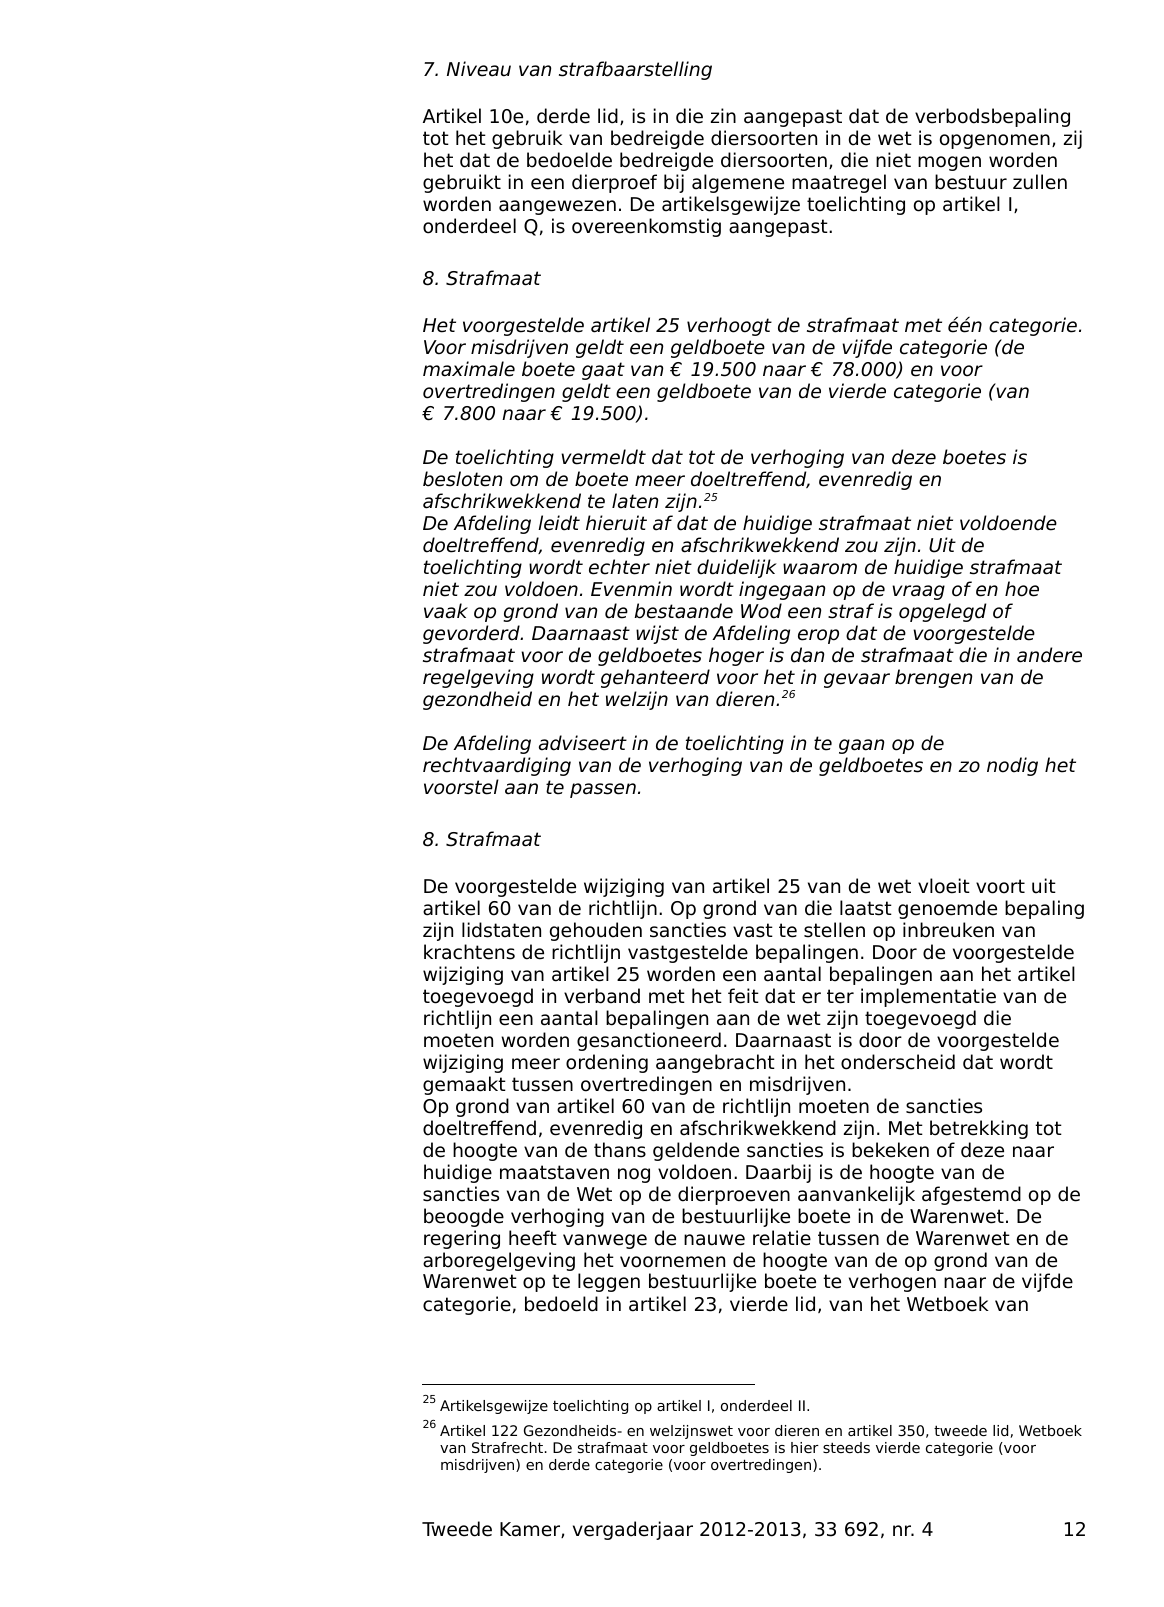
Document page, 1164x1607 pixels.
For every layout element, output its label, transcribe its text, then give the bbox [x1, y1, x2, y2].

subtitle 8. Strafmaat [422, 829, 1087, 851]
text Artikelsgewijze toelichting op artikel I, onderdeel II. [422, 1393, 1087, 1416]
subtitle 8. Strafmaat [422, 268, 1087, 290]
text De voorgestelde wijziging van artikel 25 van de wet vloeit voort uit artikel 60 van de richtlijn. Op grond van die laatst genoemde bepaling zijn lidstaten gehouden sancties vast te stellen op inbreuken van krachtens de richtlijn vastgestelde bepalingen. Door de voorgestelde wijziging van artikel 25 worden een aantal bepalingen aan het artikel toegevoegd in verband met het feit dat er ter implementatie van de richtlijn een aantal bepalingen aan de wet zijn toegevoegd die moeten worden gesanctioneerd. Daarnaast is door de voorgestelde wijziging meer ordening aangebracht in het onderscheid dat wordt gemaakt tussen overtredingen en misdrijven. [422, 876, 1087, 1096]
text Het voorgestelde artikel 25 verhoogt de strafmaat met één categorie. Voor misdrijven geldt een geldboete van de vijfde categorie (de maximale boete gaat van € 19.500 naar € 78.000) en voor overtredingen geldt een geldboete van de vierde categorie (van € 7.800 naar € 19.500). [422, 315, 1087, 425]
text Artikel 122 Gezondheids- en welzijnswet voor dieren en artikel 350, tweede lid, Wetboek van Strafrecht. De strafmaat voor geldboetes is hier steeds vierde categorie (voor misdrijven) en derde categorie (voor overtredingen). [422, 1418, 1087, 1474]
text Op grond van artikel 60 van de richtlijn moeten de sancties doeltreffend, evenredig en afschrikwekkend zijn. Met betrekking tot de hoogte van de thans geldende sancties is bekeken of deze naar huidige maatstaven nog voldoen. Daarbij is de hoogte van de sancties van de Wet op de dierproeven aanvankelijk afgestemd op de beoogde verhoging van de bestuurlijke boete in de Warenwet. De regering heeft vanwege de nauwe relatie tussen de Warenwet en de arboregelgeving het voornemen de hoogte van de op grond van de Warenwet op te leggen bestuurlijke boete te verhogen naar de vijfde categorie, bedoeld in artikel 23, vierde lid, van het Wetboek van [422, 1096, 1087, 1315]
text De Afdeling adviseert in de toelichting in te gaan op de rechtvaardiging van de verhoging van de geldboetes en zo nodig het voorstel aan te passen. [422, 733, 1087, 799]
subtitle 7. Niveau van strafbaarstelling [422, 59, 1087, 81]
text De Afdeling leidt hieruit af dat de huidige strafmaat niet voldoende doeltreffend, evenredig en afschrikwekkend zou zijn. Uit de toelichting wordt echter niet duidelijk waarom de huidige strafmaat niet zou voldoen. Evenmin wordt ingegaan op de vraag of en hoe vaak op grond van de bestaande Wod een straf is opgelegd of gevorderd. Daarnaast wijst de Afdeling erop dat de voorgestelde strafmaat voor de geldboetes hoger is dan de strafmaat die in andere regelgeving wordt gehanteerd voor het in gevaar brengen van de gezondheid en het welzijn van dieren. [422, 513, 1087, 711]
text Artikel 10e, derde lid, is in die zin aangepast dat de verbodsbepaling tot het gebruik van bedreigde diersoorten in de wet is opgenomen, zij het dat de bedoelde bedreigde diersoorten, die niet mogen worden gebruikt in een dierproef bij algemene maatregel van bestuur zullen worden aangewezen. De artikelsgewijze toelichting op artikel I, onderdeel Q, is overeenkomstig aangepast. [422, 106, 1087, 238]
text De toelichting vermeldt dat tot de verhoging van deze boetes is besloten om de boete meer doeltreffend, evenredig en afschrikwekkend te laten zijn. [422, 447, 1087, 513]
